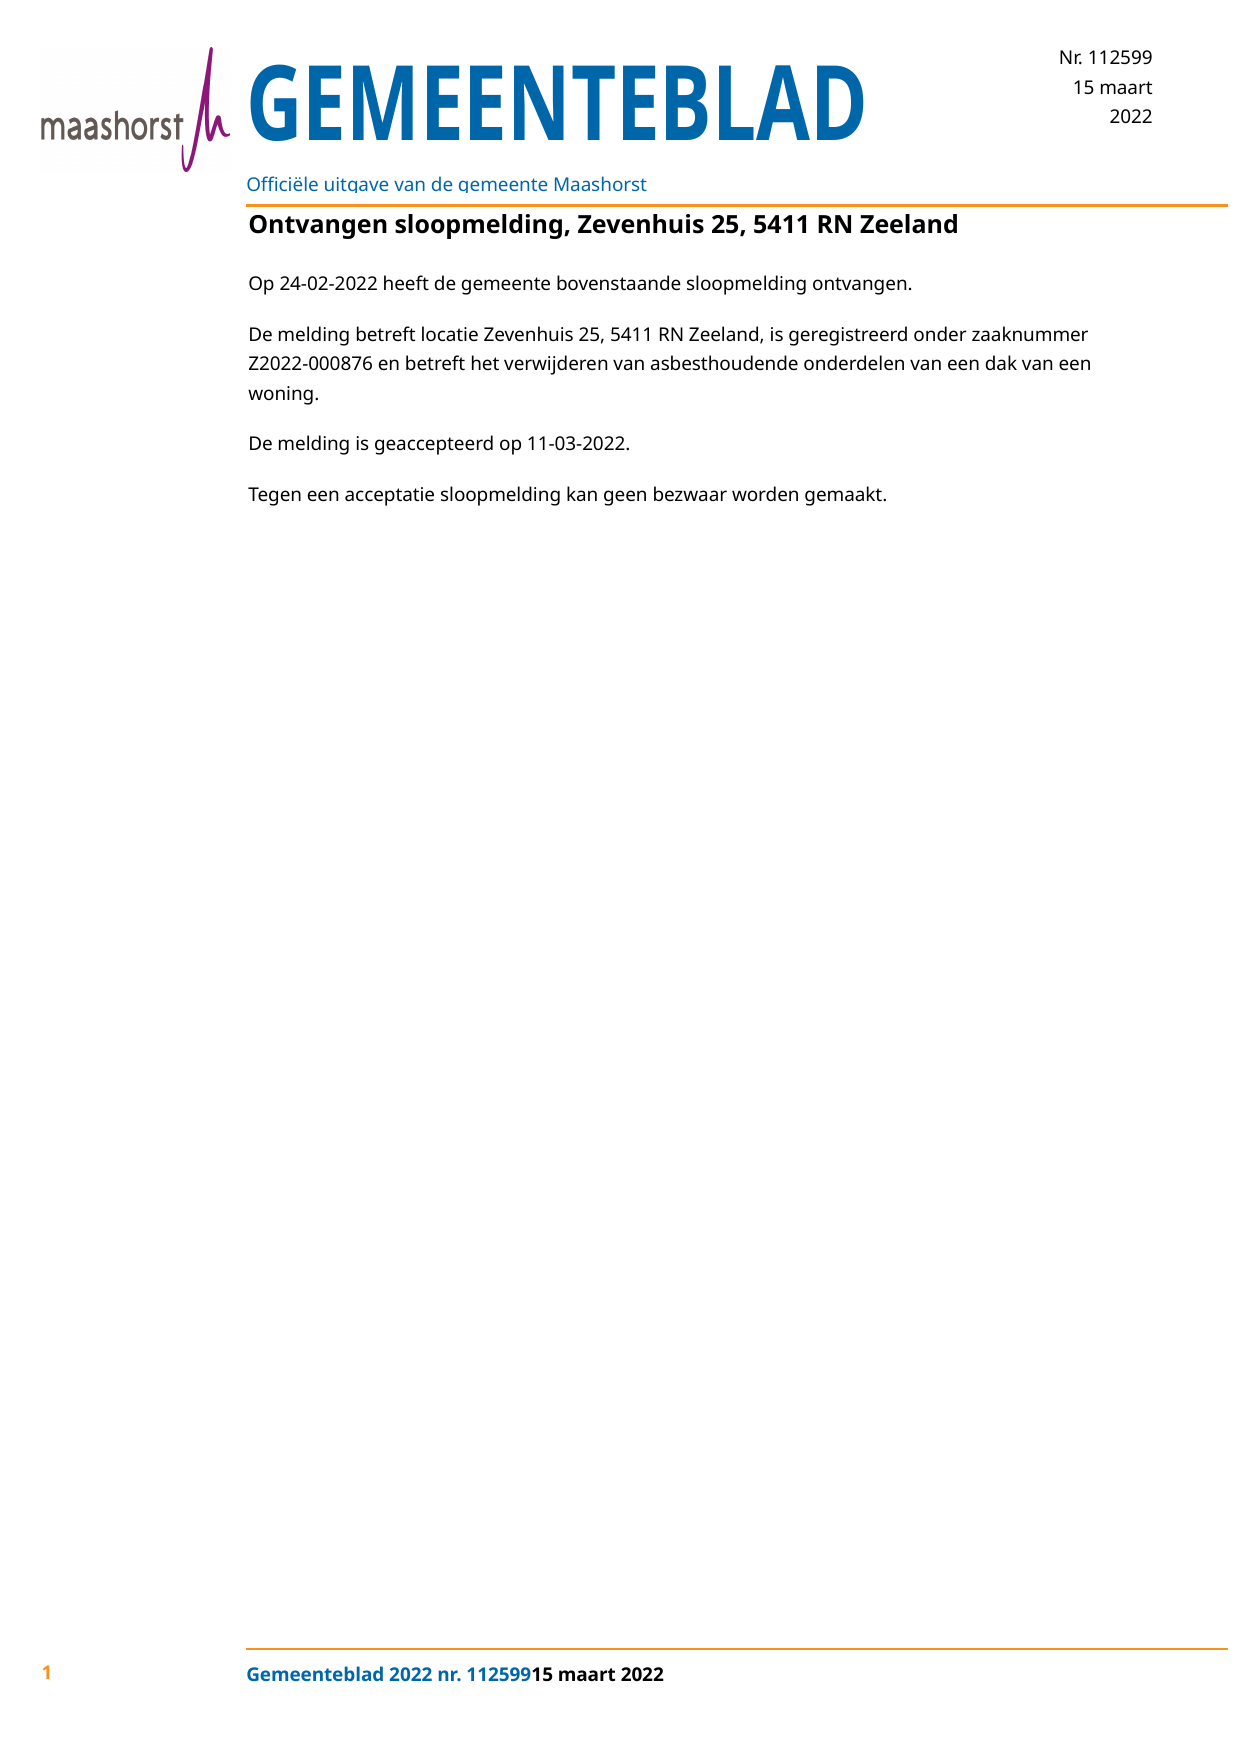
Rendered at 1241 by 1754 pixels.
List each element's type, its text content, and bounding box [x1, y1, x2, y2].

text Ontvangen sloopmelding, Zevenhuis 25, 5411 RN Zeeland [248, 207, 1152, 241]
text De melding is geaccepteerd op 11-03-2022. [248, 430, 1152, 456]
text Tegen een acceptatie sloopmelding kan geen bezwaar worden gemaakt. [248, 481, 1152, 506]
picture [41, 47, 231, 172]
text Op 24-02-2022 heeft de gemeente bovenstaande sloopmelding ontvangen. [248, 270, 1152, 296]
text De melding betreft locatie Zevenhuis 25, 5411 RN Zeeland, is geregistreerd onder zaaknummer Z2022-000876 en betreft het verwijderen van asbesthoudende onderdelen van een dak van een woning. [248, 321, 1152, 406]
